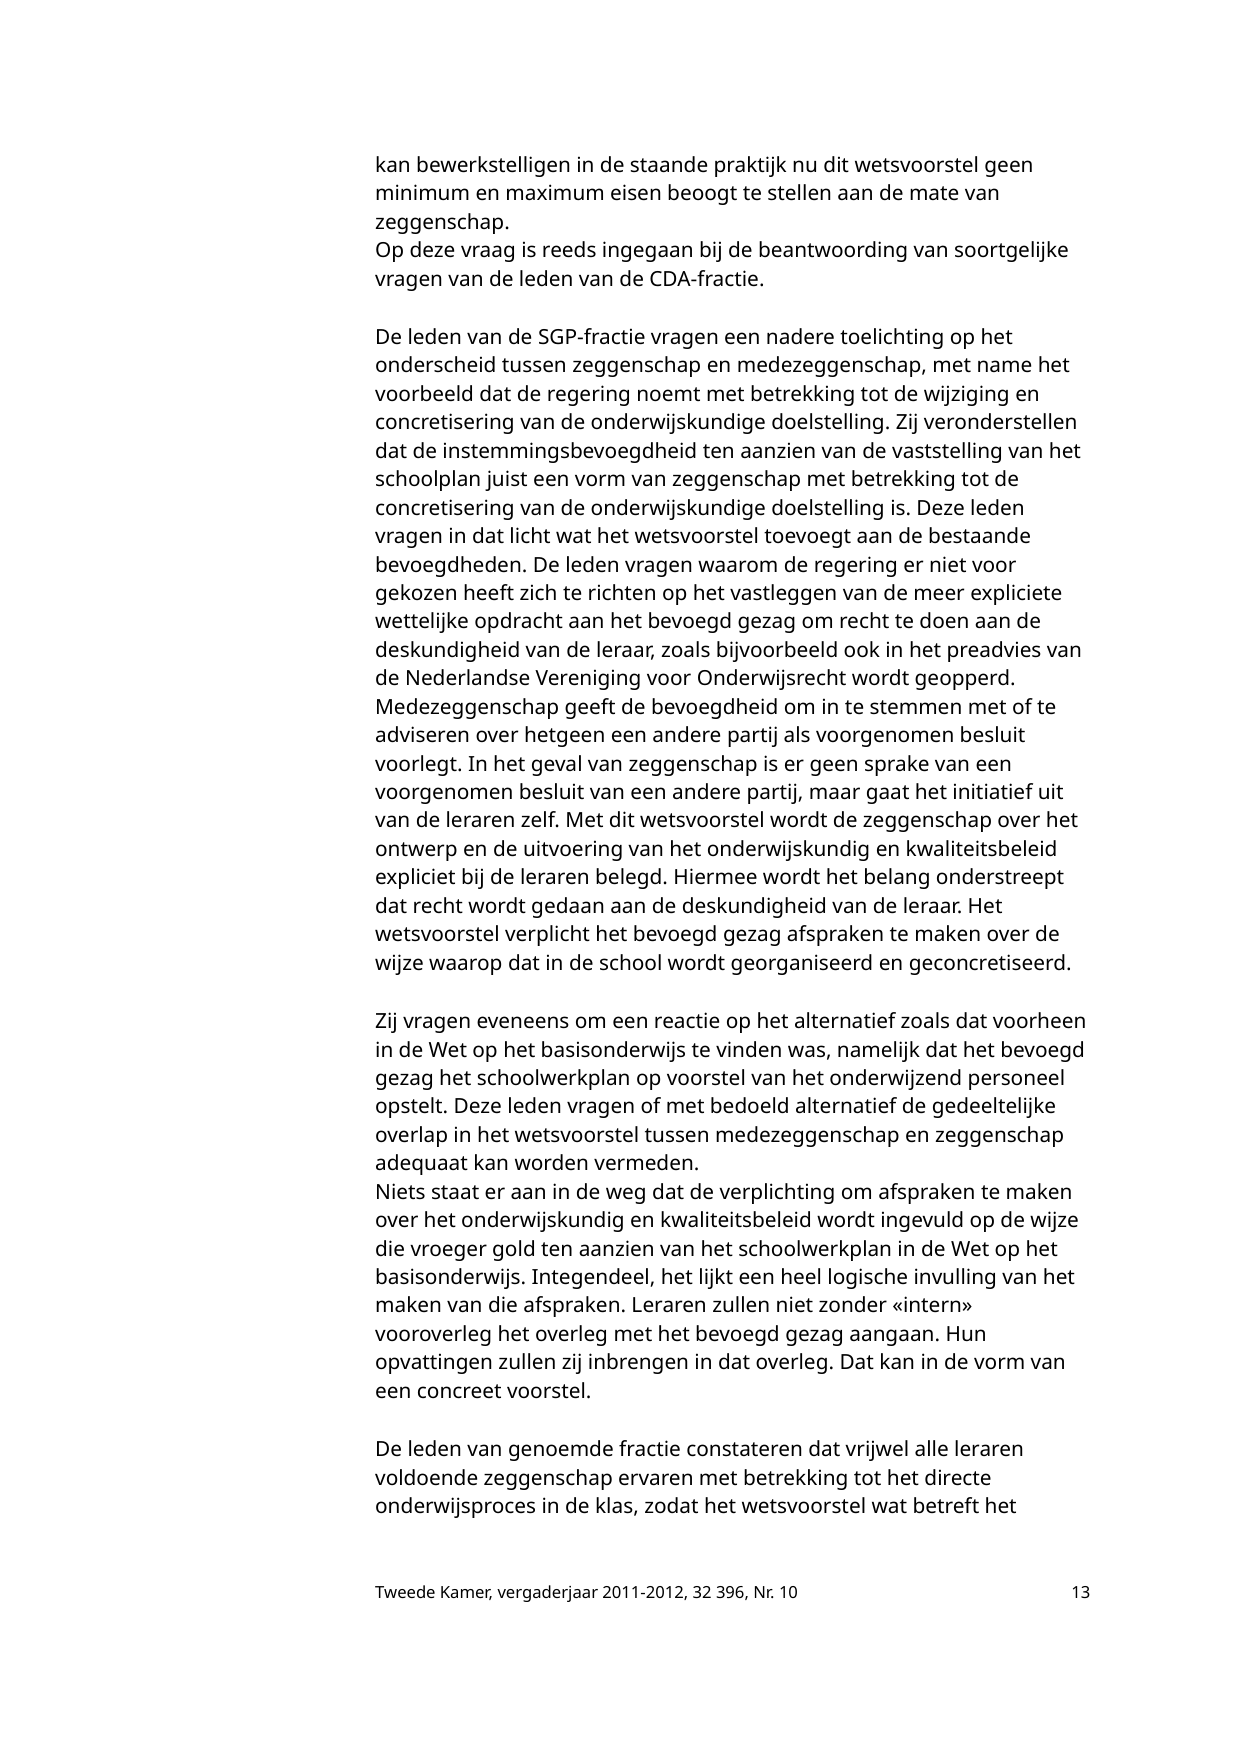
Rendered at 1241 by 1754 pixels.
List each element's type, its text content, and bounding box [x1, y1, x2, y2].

text kan bewerkstelligen in de staande praktijk nu dit wetsvoorstel geen minimum en maximum eisen beoogt te stellen aan de mate van zeggenschap. [375, 150, 1090, 235]
text De leden van de SGP-fractie vragen een nadere toelichting op het onderscheid tussen zeggenschap en medezeggenschap, met name het voorbeeld dat de regering noemt met betrekking tot de wijziging en concretisering van de onderwijskundige doelstelling. Zij veronderstellen dat de instemmingsbevoegdheid ten aanzien van de vaststelling van het schoolplan juist een vorm van zeggenschap met betrekking tot de concretisering van de onderwijskundige doelstelling is. Deze leden vragen in dat licht wat het wetsvoorstel toevoegt aan de bestaande bevoegdheden. De leden vragen waarom de regering er niet voor gekozen heeft zich te richten op het vastleggen van de meer expliciete wettelijke opdracht aan het bevoegd gezag om recht te doen aan de deskundigheid van de leraar, zoals bijvoorbeeld ook in het preadvies van de Nederlandse Vereniging voor Onderwijsrecht wordt geopperd. [375, 322, 1090, 692]
text Zij vragen eveneens om een reactie op het alternatief zoals dat voorheen in de Wet op het basisonderwijs te vinden was, namelijk dat het bevoegd gezag het schoolwerkplan op voorstel van het onderwijzend personeel opstelt. Deze leden vragen of met bedoeld alternatief de gedeeltelijke overlap in het wetsvoorstel tussen medezeggenschap en zeggenschap adequaat kan worden vermeden. [375, 1006, 1090, 1177]
text Niets staat er aan in de weg dat de verplichting om afspraken te maken over het onderwijskundig en kwaliteitsbeleid wordt ingevuld op de wijze die vroeger gold ten aanzien van het schoolwerkplan in de Wet op het basisonderwijs. Integendeel, het lijkt een heel logische invulling van het maken van die afspraken. Leraren zullen niet zonder «intern» vooroverleg het overleg met het bevoegd gezag aangaan. Hun opvattingen zullen zij inbrengen in dat overleg. Dat kan in de vorm van een concreet voorstel. [375, 1177, 1090, 1404]
text De leden van genoemde fractie constateren dat vrijwel alle leraren voldoende zeggenschap ervaren met betrekking tot het directe onderwijsproces in de klas, zodat het wetsvoorstel wat betreft het [375, 1434, 1090, 1520]
text Medezeggenschap geeft de bevoegdheid om in te stemmen met of te adviseren over hetgeen een andere partij als voorgenomen besluit voorlegt. In het geval van zeggenschap is er geen sprake van een voorgenomen besluit van een andere partij, maar gaat het initiatief uit van de leraren zelf. Met dit wetsvoorstel wordt de zeggenschap over het ontwerp en de uitvoering van het onderwijskundig en kwaliteitsbeleid expliciet bij de leraren belegd. Hiermee wordt het belang onderstreept dat recht wordt gedaan aan de deskundigheid van de leraar. Het wetsvoorstel verplicht het bevoegd gezag afspraken te maken over de wijze waarop dat in de school wordt georganiseerd en geconcretiseerd. [375, 692, 1090, 976]
text Op deze vraag is reeds ingegaan bij de beantwoording van soortgelijke vragen van de leden van de CDA-fractie. [375, 235, 1090, 292]
